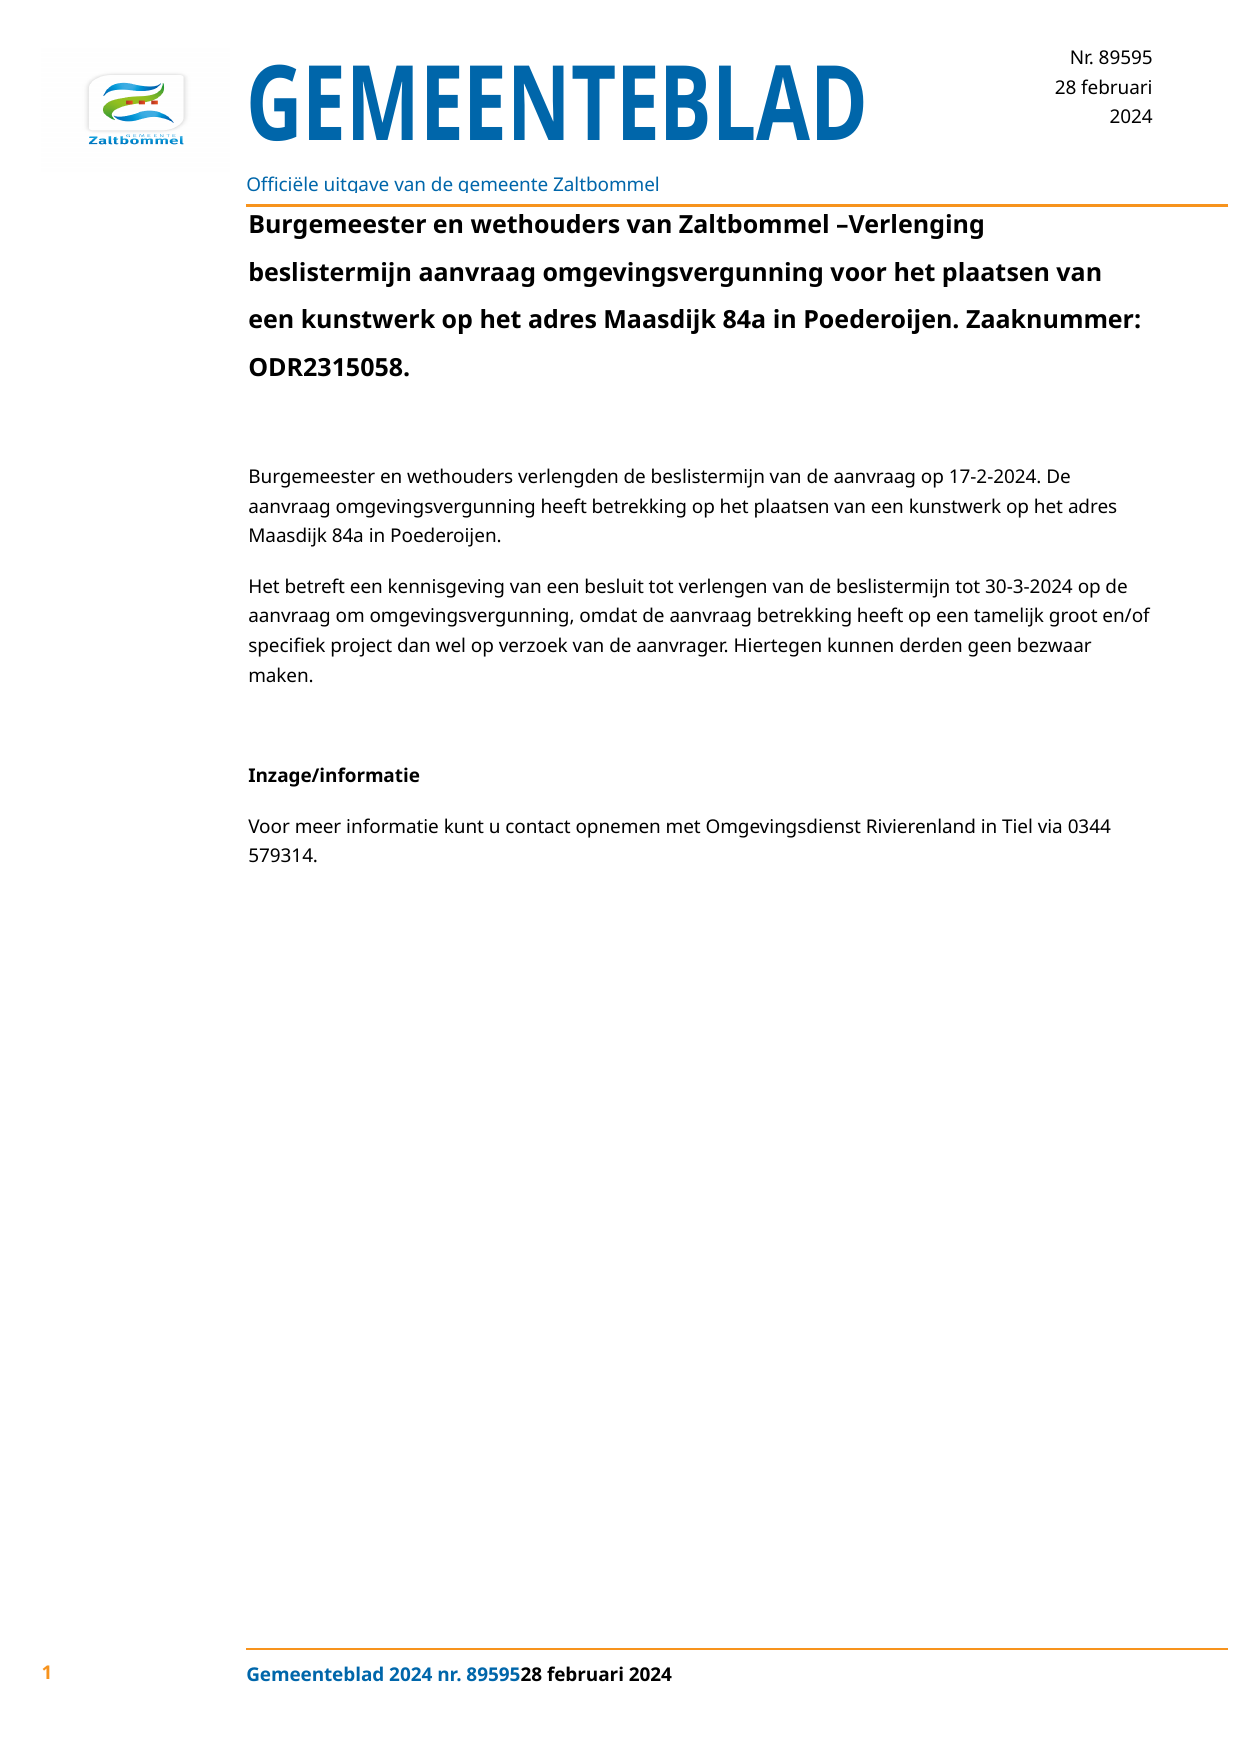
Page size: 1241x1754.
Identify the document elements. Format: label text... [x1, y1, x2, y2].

text Voor meer informatie kunt u contact opnemen met Omgevingsdienst Rivierenland in Tiel via 0344 579314. [248, 813, 1152, 868]
picture [41, 47, 231, 172]
text Het betreft een kennisgeving van een besluit tot verlengen van de beslistermijn tot 30-3-2024 op de aanvraag om omgevingsvergunning, omdat de aanvraag betrekking heeft op een tamelijk groot en/of specifiek project dan wel op verzoek van de aanvrager. Hiertegen kunnen derden geen bezwaar maken. [248, 573, 1152, 688]
text Inzage/informatie [248, 763, 1152, 788]
text Burgemeester en wethouders van Zaltbommel –Verlenging beslistermijn aanvraag omgevingsvergunning voor het plaatsen van een kunstwerk op het adres Maasdijk 84a in Poederoijen. Zaaknummer: ODR2315058. [248, 207, 1152, 384]
text Burgemeester en wethouders verlengden de beslistermijn van de aanvraag op 17-2-2024. De aanvraag omgevingsvergunning heeft betrekking op het plaatsen van een kunstwerk op het adres Maasdijk 84a in Poederoijen. [248, 463, 1152, 548]
